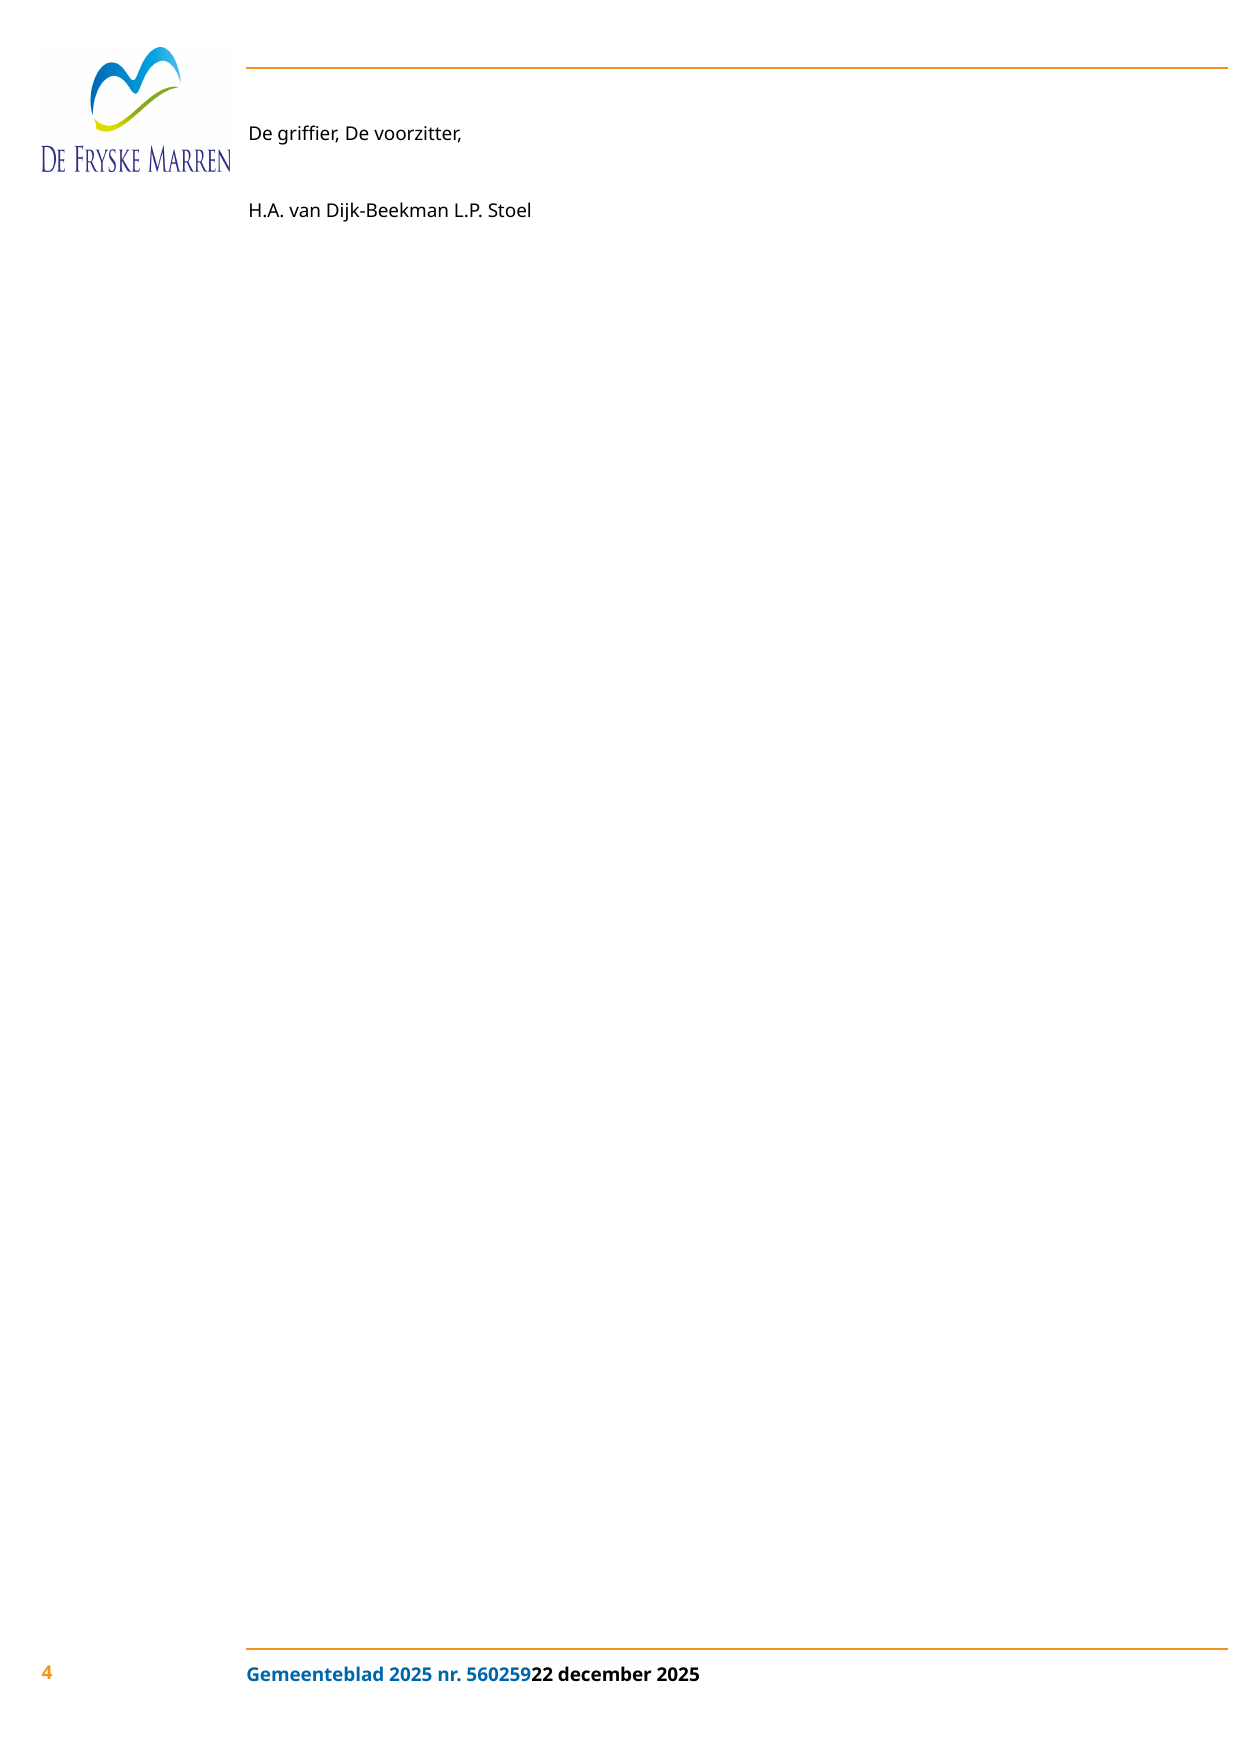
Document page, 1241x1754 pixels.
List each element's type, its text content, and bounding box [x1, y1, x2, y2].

text De griffier, De voorzitter, [248, 121, 1152, 146]
picture [41, 47, 231, 172]
text H.A. van Dijk-Beekman L.P. Stoel [248, 198, 1152, 223]
